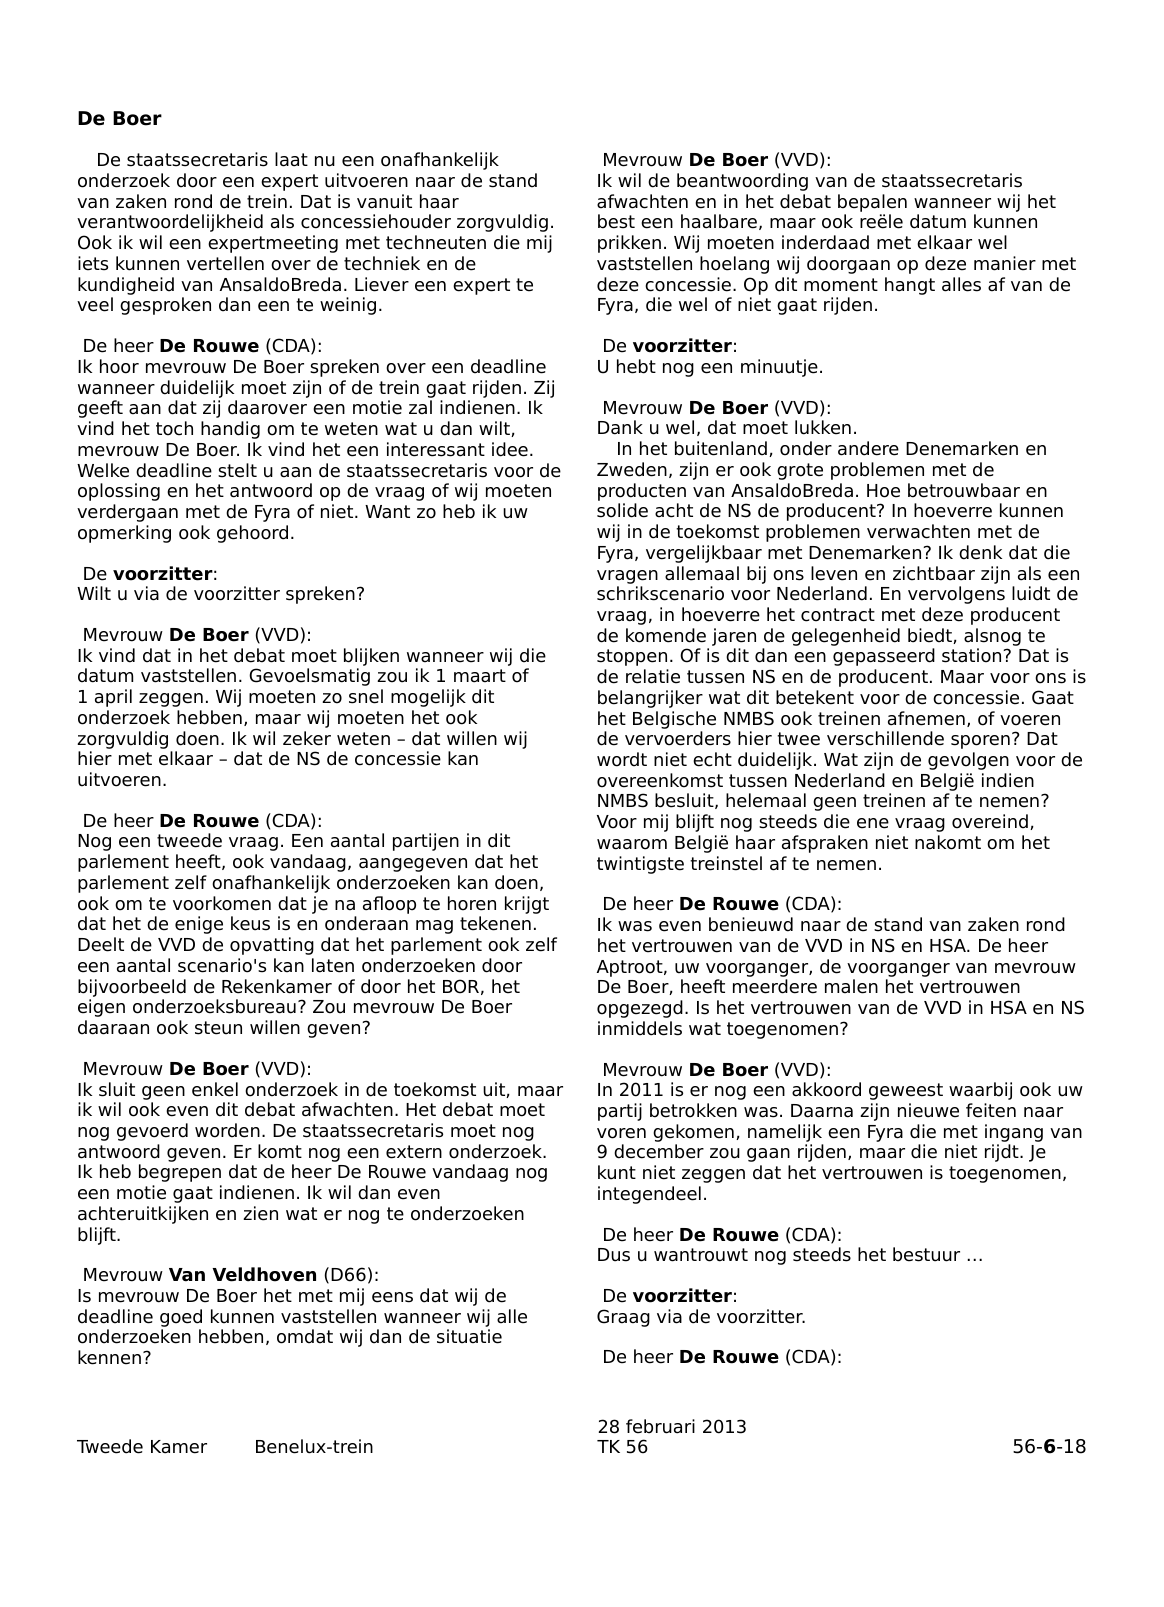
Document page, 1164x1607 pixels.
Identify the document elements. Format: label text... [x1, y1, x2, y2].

text Ik wil de beantwoording van de staatssecretaris afwachten en in het debat bepalen wanneer wij het best een haalbare, maar ook reële datum kunnen prikken. Wij moeten inderdaad met elkaar wel vaststellen hoelang wij doorgaan op deze manier met deze concessie. Op dit moment hangt alles af van de Fyra, die wel of niet gaat rijden. [596, 171, 1087, 316]
text Wilt u via de voorzitter spreken? [77, 584, 567, 605]
text Graag via de voorzitter. [596, 1307, 1087, 1327]
text Ik sluit geen enkel onderzoek in de toekomst uit, maar ik wil ook even dit debat afwachten. Het debat moet nog gevoerd worden. De staatssecretaris moet nog antwoord geven. Er komt nog een extern onderzoek. Ik heb begrepen dat de heer De Rouwe vandaag nog een motie gaat indienen. Ik wil dan even achteruitkijken en zien wat er nog te onderzoeken blijft. [77, 1079, 567, 1245]
text Ik vind dat in het debat moet blijken wanneer wij die datum vaststellen. Gevoelsmatig zou ik 1 maart of 1 april zeggen. Wij moeten zo snel mogelijk dit onderzoek hebben, maar wij moeten het ook zorgvuldig doen. Ik wil zeker weten – dat willen wij hier met elkaar – dat de NS de concessie kan uitvoeren. [77, 646, 567, 791]
text U hebt nog een minuutje. [596, 357, 1087, 377]
text De heer De Rouwe (CDA): [77, 336, 567, 357]
text De voorzitter: [596, 1286, 1087, 1307]
text Mevrouw Van Veldhoven (D66): [77, 1265, 567, 1286]
text De heer De Rouwe (CDA): [596, 894, 1087, 915]
text Dank u wel, dat moet lukken. [596, 418, 1087, 439]
text Nog een tweede vraag. Een aantal partijen in dit parlement heeft, ook vandaag, aangegeven dat het parlement zelf onafhankelijk onderzoeken kan doen, ook om te voorkomen dat je na afloop te horen krijgt dat het de enige keus is en onderaan mag tekenen. Deelt de VVD de opvatting dat het parlement ook zelf een aantal scenario's kan laten onderzoeken door bijvoorbeeld de Rekenkamer of door het BOR, het eigen onderzoeksbureau? Zou mevrouw De Boer daaraan ook steun willen geven? [77, 831, 567, 1039]
text Mevrouw De Boer (VVD): [77, 625, 567, 646]
text In 2011 is er nog een akkoord geweest waarbij ook uw partij betrokken was. Daarna zijn nieuwe feiten naar voren gekomen, namelijk een Fyra die met ingang van 9 december zou gaan rijden, maar die niet rijdt. Je kunt niet zeggen dat het vertrouwen is toegenomen, integendeel. [596, 1080, 1087, 1204]
text Ik hoor mevrouw De Boer spreken over een deadline wanneer duidelijk moet zijn of de trein gaat rijden. Zij geeft aan dat zij daarover een motie zal indienen. Ik vind het toch handig om te weten wat u dan wilt, mevrouw De Boer. Ik vind het een interessant idee. Welke deadline stelt u aan de staatssecretaris voor de oplossing en het antwoord op de vraag of wij moeten verdergaan met de Fyra of niet. Want zo heb ik uw opmerking ook gehoord. [77, 357, 567, 543]
text De voorzitter: [596, 336, 1087, 357]
text Mevrouw De Boer (VVD): [596, 397, 1087, 418]
text Dus u wantrouwt nog steeds het bestuur … [596, 1245, 1087, 1266]
text De staatssecretaris laat nu een onafhankelijk onderzoek door een expert uitvoeren naar de stand van zaken rond de trein. Dat is vanuit haar verantwoordelijkheid als concessiehouder zorgvuldig. Ook ik wil een expertmeeting met techneuten die mij iets kunnen vertellen over de techniek en de kundigheid van AnsaldoBreda. Liever een expert te veel gesproken dan een te weinig. [77, 150, 567, 316]
text Mevrouw De Boer (VVD): [596, 150, 1087, 171]
text De voorzitter: [77, 563, 567, 584]
text De heer De Rouwe (CDA): [77, 811, 567, 831]
text De heer De Rouwe (CDA): [596, 1224, 1087, 1245]
text In het buitenland, onder andere Denemarken en Zweden, zijn er ook grote problemen met de producten van AnsaldoBreda. Hoe betrouwbaar en solide acht de NS de producent? In hoeverre kunnen wij in de toekomst problemen verwachten met de Fyra, vergelijkbaar met Denemarken? Ik denk dat die vragen allemaal bij ons leven en zichtbaar zijn als een schrikscenario voor Nederland. En vervolgens luidt de vraag, in hoeverre het contract met deze producent de komende jaren de gelegenheid biedt, alsnog te stoppen. Of is dit dan een gepasseerd station? Dat is de relatie tussen NS en de producent. Maar voor ons is belangrijker wat dit betekent voor de concessie. Gaat het Belgische NMBS ook treinen afnemen, of voeren de vervoerders hier twee verschillende sporen? Dat wordt niet echt duidelijk. Wat zijn de gevolgen voor de overeenkomst tussen Nederland en België indien NMBS besluit, helemaal geen treinen af te nemen? Voor mij blijft nog steeds die ene vraag overeind, waarom België haar afspraken niet nakomt om het twintigste treinstel af te nemen. [596, 439, 1087, 874]
text Mevrouw De Boer (VVD): [77, 1059, 567, 1079]
text De heer De Rouwe (CDA): [596, 1347, 1087, 1368]
text Ik was even benieuwd naar de stand van zaken rond het vertrouwen van de VVD in NS en HSA. De heer Aptroot, uw voorganger, de voorganger van mevrouw De Boer, heeft meerdere malen het vertrouwen opgezegd. Is het vertrouwen van de VVD in HSA en NS inmiddels wat toegenomen? [596, 915, 1087, 1039]
text Is mevrouw De Boer het met mij eens dat wij de deadline goed kunnen vaststellen wanneer wij alle onderzoeken hebben, omdat wij dan de situatie kennen? [77, 1286, 567, 1369]
text Mevrouw De Boer (VVD): [596, 1059, 1087, 1080]
